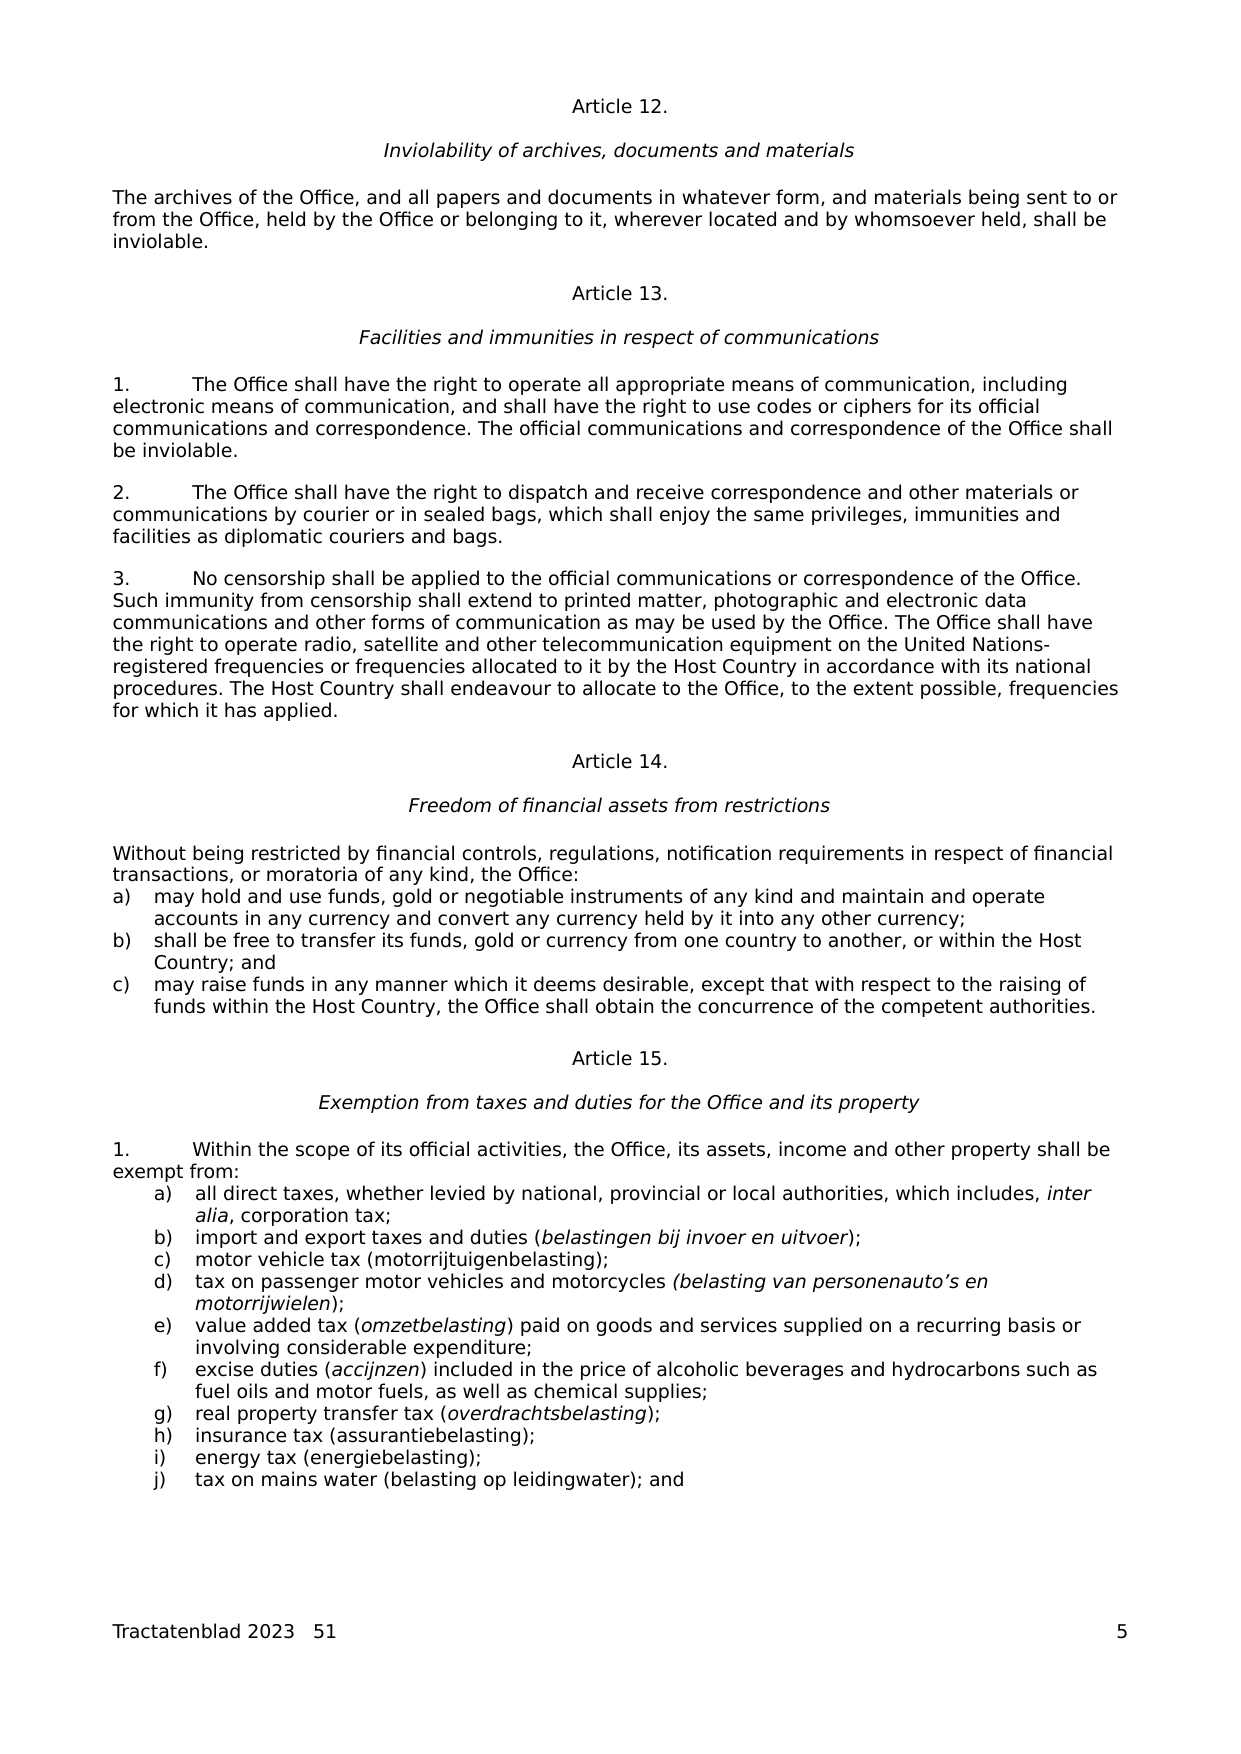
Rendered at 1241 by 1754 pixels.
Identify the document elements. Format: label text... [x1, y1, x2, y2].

text b) shall be free to transfer its funds, gold or currency from one country to another, or within the Host Country; and [112, 930, 1128, 974]
text Without being restricted by financial controls, regulations, notification requirements in respect of financial transactions, or moratoria of any kind, the Office: [112, 842, 1128, 886]
text c) may raise funds in any manner which it deems desirable, except that with respect to the raising of funds within the Host Country, the Office shall obtain the concurrence of the competent authorities. [112, 974, 1128, 1018]
text a) all direct taxes, whether levied by national, provincial or local authorities, which includes, inter alia, corporation tax; [153, 1183, 1128, 1227]
subtitle Article 15. Exemption from taxes and duties for the Office and its property [112, 1048, 1128, 1114]
text d) tax on passenger motor vehicles and motorcycles (belasting van personenauto’s en motorrijwielen); [153, 1271, 1128, 1315]
subtitle Article 12. Inviolability of archives, documents and materials [112, 96, 1128, 162]
text j) tax on mains water (belasting op leidingwater); and [153, 1469, 1128, 1491]
text 1. Within the scope of its official activities, the Office, its assets, income and other property shall be exempt from: [112, 1139, 1128, 1183]
text 1. The Office shall have the right to operate all appropriate means of communication, including electronic means of communication, and shall have the right to use codes or ciphers for its official communications and correspondence. The official communications and correspondence of the Office shall be inviolable. [112, 374, 1128, 462]
text e) value added tax (omzetbelasting) paid on goods and services supplied on a recurring basis or involving considerable expenditure; [153, 1315, 1128, 1359]
text h) insurance tax (assurantiebelasting); [153, 1425, 1128, 1447]
text f) excise duties (accijnzen) included in the price of alcoholic beverages and hydrocarbons such as fuel oils and motor fuels, as well as chemical supplies; [153, 1359, 1128, 1403]
subtitle Article 14. Freedom of financial assets from restrictions [112, 751, 1128, 817]
text b) import and export taxes and duties (belastingen bij invoer en uitvoer); [153, 1227, 1128, 1249]
text i) energy tax (energiebelasting); [153, 1447, 1128, 1469]
subtitle Article 13. Facilities and immunities in respect of communications [112, 283, 1128, 349]
text c) motor vehicle tax (motorrijtuigenbelasting); [153, 1249, 1128, 1271]
text a) may hold and use funds, gold or negotiable instruments of any kind and maintain and operate accounts in any currency and convert any currency held by it into any other currency; [112, 886, 1128, 930]
text 2. The Office shall have the right to dispatch and receive correspondence and other materials or communications by courier or in sealed bags, which shall enjoy the same privileges, immunities and facilities as diplomatic couriers and bags. [112, 482, 1128, 548]
text g) real property transfer tax (overdrachtsbelasting); [153, 1403, 1128, 1425]
text The archives of the Office, and all papers and documents in whatever form, and materials being sent to or from the Office, held by the Office or belonging to it, wherever located and by whomsoever held, shall be inviolable. [112, 187, 1128, 253]
text 3. No censorship shall be applied to the official communications or correspondence of the Office. Such immunity from censorship shall extend to printed matter, photographic and electronic data communications and other forms of communication as may be used by the Office. The Office shall have the right to operate radio, satellite and other telecommunication equipment on the United Nations-registered frequencies or frequencies allocated to it by the Host Country in accordance with its national procedures. The Host Country shall endeavour to allocate to the Office, to the extent possible, frequencies for which it has applied. [112, 568, 1128, 721]
